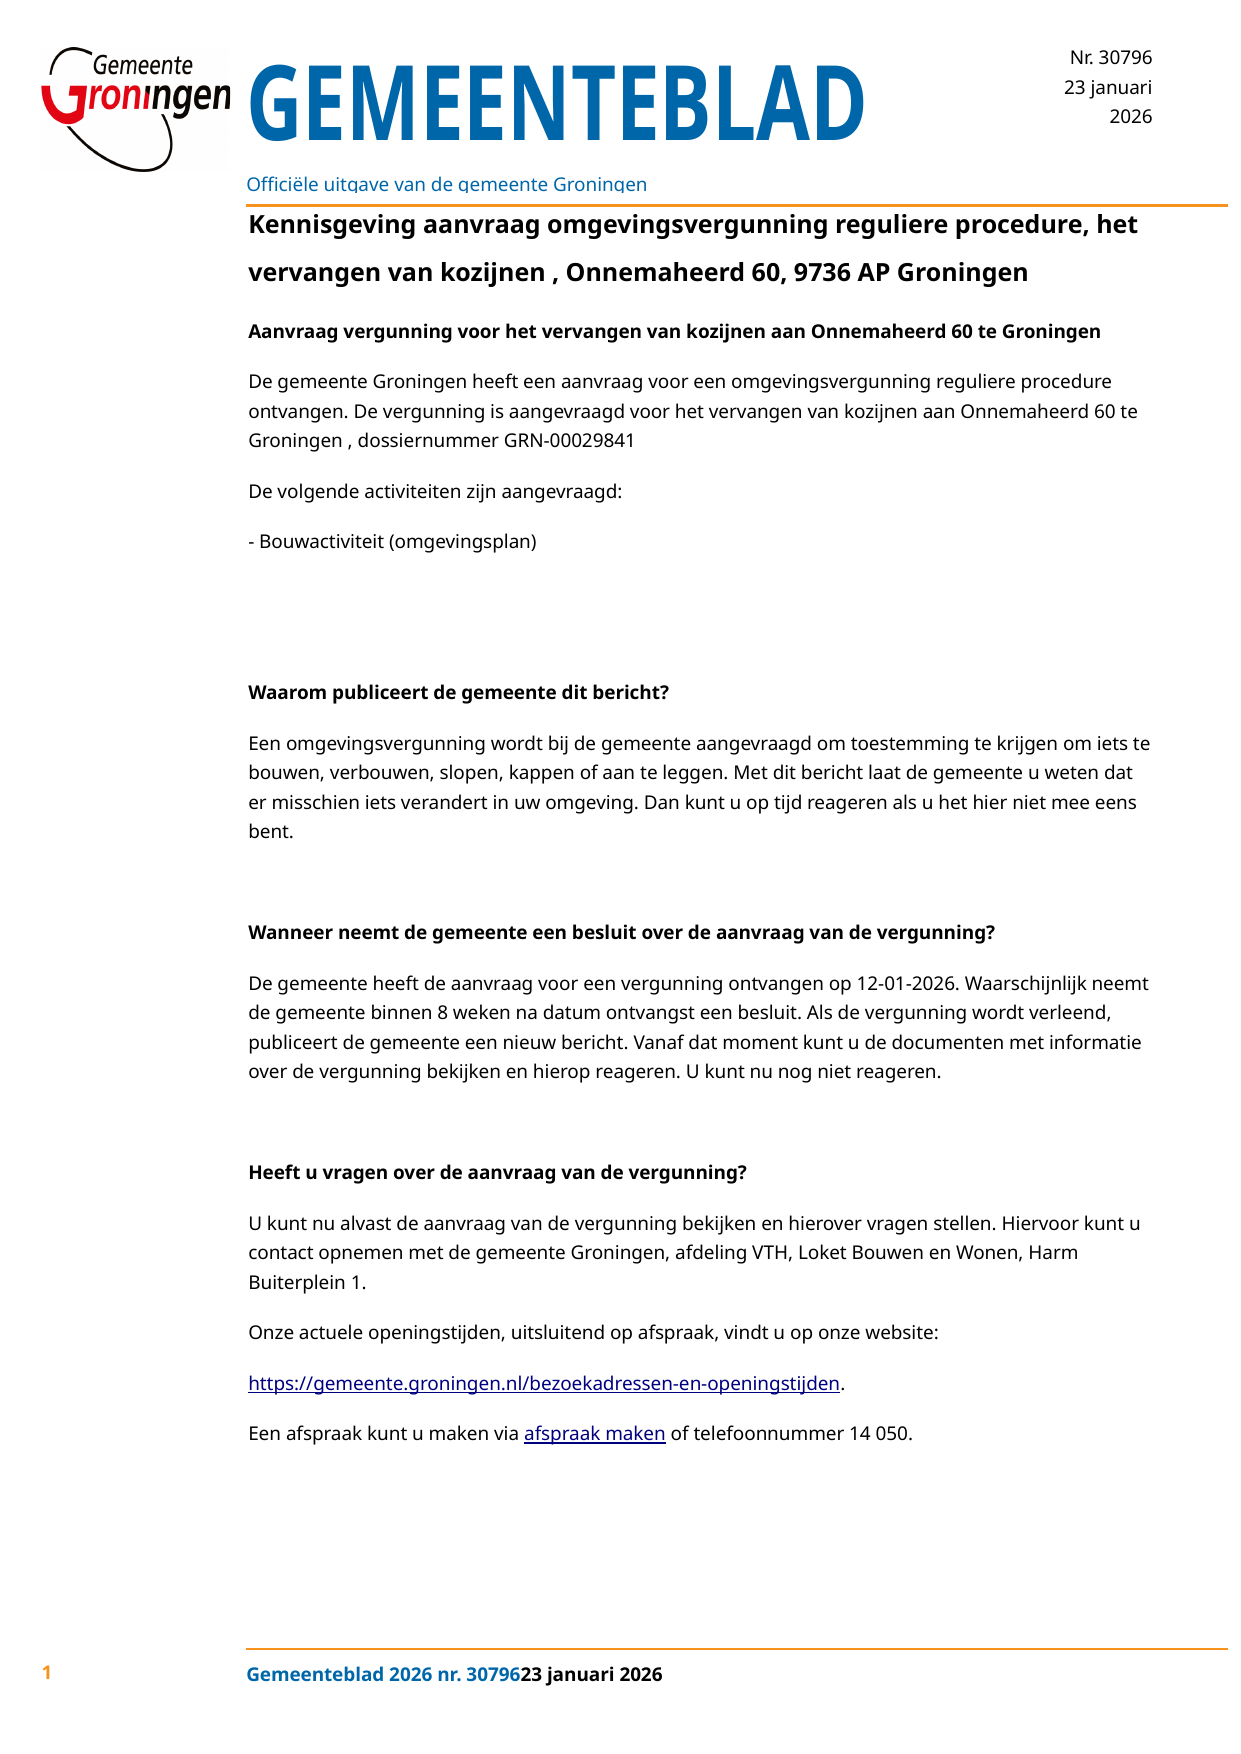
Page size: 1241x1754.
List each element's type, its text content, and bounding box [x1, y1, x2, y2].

text Kennisgeving aanvraag omgevingsvergunning reguliere procedure, het vervangen van kozijnen , Onnemaheerd 60, 9736 AP Groningen [248, 207, 1152, 288]
text Onze actuele openingstijden, uitsluitend op afspraak, vindt u op onze website: [248, 1319, 1152, 1345]
text Waarom publiceert de gemeente dit bericht? [248, 679, 1152, 705]
text De gemeente Groningen heeft een aanvraag voor een omgevingsvergunning reguliere procedure ontvangen. De vergunning is aangevraagd voor het vervangen van kozijnen aan Onnemaheerd 60 te Groningen , dossiernummer GRN-00029841 [248, 368, 1152, 453]
picture [41, 47, 231, 172]
text - Bouwactiviteit (omgevingsplan) [248, 528, 1152, 554]
text Heeft u vragen over de aanvraag van de vergunning? [248, 1159, 1152, 1185]
text Wanneer neemt de gemeente een besluit over de aanvraag van de vergunning? [248, 919, 1152, 945]
text De gemeente heeft de aanvraag voor een vergunning ontvangen op 12-01-2026. Waarschijnlijk neemt de gemeente binnen 8 weken na datum ontvangst een besluit. Als de vergunning wordt verleend, publiceert de gemeente een nieuw bericht. Vanaf dat moment kunt u de documenten met informatie over de vergunning bekijken en hierop reageren. U kunt nu nog niet reageren. [248, 970, 1152, 1084]
text Een omgevingsvergunning wordt bij de gemeente aangevraagd om toestemming te krijgen om iets te bouwen, verbouwen, slopen, kappen of aan te leggen. Met dit bericht laat de gemeente u weten dat er misschien iets verandert in uw omgeving. Dan kunt u op tijd reageren als u het hier niet mee eens bent. [248, 730, 1152, 844]
text De volgende activiteiten zijn aangevraagd: [248, 478, 1152, 504]
text Een afspraak kunt u maken via afspraak maken of telefoonnummer 14 050. [248, 1420, 1152, 1446]
text U kunt nu alvast de aanvraag van de vergunning bekijken en hierover vragen stellen. Hiervoor kunt u contact opnemen met de gemeente Groningen, afdeling VTH, Loket Bouwen en Wonen, Harm Buiterplein 1. [248, 1210, 1152, 1295]
text https://gemeente.groningen.nl/bezoekadressen-en-openingstijden. [248, 1370, 1152, 1396]
text Aanvraag vergunning voor het vervangen van kozijnen aan Onnemaheerd 60 te Groningen [248, 318, 1152, 344]
